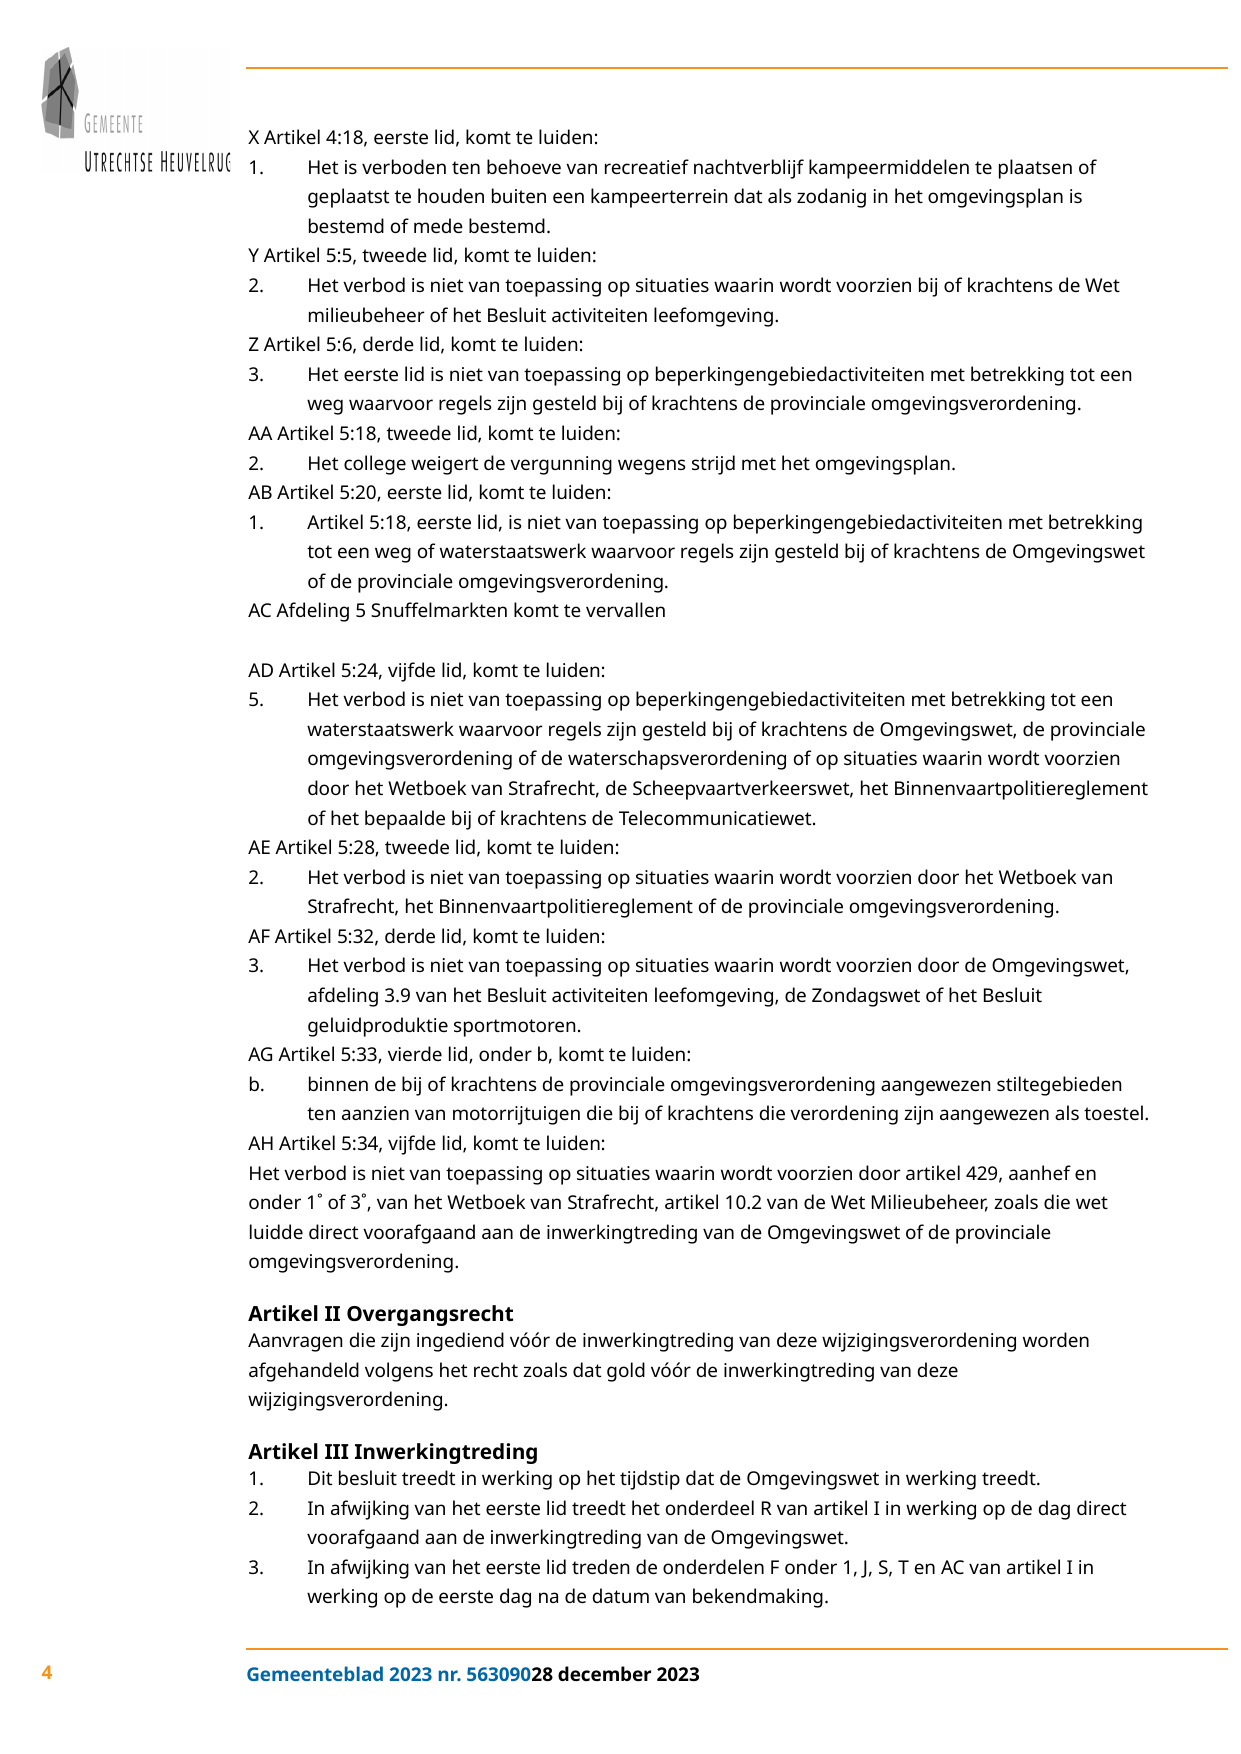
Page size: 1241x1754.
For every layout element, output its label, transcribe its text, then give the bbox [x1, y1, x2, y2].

list Het verbod is niet van toepassing op beperkingengebiedactiviteiten met betrekking tot een waterstaatswerk waarvoor regels zijn gesteld bij of krachtens de Omgevingswet, de provinciale omgevingsverordening of de waterschapsverordening of op situaties waarin wordt voorzien door het Wetboek van Strafrecht, de Scheepvaartverkeerswet, het Binnenvaartpolitiereglement of het bepaalde bij of krachtens de Telecommunicatiewet. [248, 686, 1152, 831]
text AD Artikel 5:24, vijfde lid, komt te luiden: [248, 657, 1152, 683]
text AB Artikel 5:20, eerste lid, komt te luiden: [248, 479, 1152, 505]
list Het verbod is niet van toepassing op situaties waarin wordt voorzien bij of krachtens de Wet milieubeheer of het Besluit activiteiten leefomgeving. [248, 272, 1152, 328]
list Het college weigert de vergunning wegens strijd met het omgevingsplan. [248, 450, 1152, 476]
list Het is verboden ten behoeve van recreatief nachtverblijf kampeermiddelen te plaatsen of geplaatst te houden buiten een kampeerterrein dat als zodanig in het omgevingsplan is bestemd of mede bestemd. [248, 154, 1152, 239]
list Het verbod is niet van toepassing op situaties waarin wordt voorzien door het Wetboek van Strafrecht, het Binnenvaartpolitiereglement of de provinciale omgevingsverordening. [248, 864, 1152, 919]
list In afwijking van het eerste lid treedt het onderdeel R van artikel I in werking op de dag direct voorafgaand aan de inwerkingtreding van de Omgevingswet. [248, 1495, 1152, 1550]
text AC Afdeling 5 Snuffelmarkten komt te vervallen [248, 598, 1152, 623]
list binnen de bij of krachtens de provinciale omgevingsverordening aangewezen stiltegebieden ten aanzien van motorrijtuigen die bij of krachtens die verordening zijn aangewezen als toestel. [248, 1071, 1152, 1126]
list Artikel 5:18, eerste lid, is niet van toepassing op beperkingengebiedactiviteiten met betrekking tot een weg of waterstaatswerk waarvoor regels zijn gesteld bij of krachtens de Omgevingswet of de provinciale omgevingsverordening. [248, 509, 1152, 594]
text Het verbod is niet van toepassing op situaties waarin wordt voorzien door artikel 429, aanhef en onder 1˚ of 3˚, van het Wetboek van Strafrecht, artikel 10.2 van de Wet Milieubeheer, zoals die wet luidde direct voorafgaand aan de inwerkingtreding van de Omgevingswet of de provinciale omgevingsverordening. [248, 1160, 1152, 1274]
list Het eerste lid is niet van toepassing op beperkingengebiedactiviteiten met betrekking tot een weg waarvoor regels zijn gesteld bij of krachtens de provinciale omgevingsverordening. [248, 361, 1152, 416]
text Z Artikel 5:6, derde lid, komt te luiden: [248, 331, 1152, 357]
text AF Artikel 5:32, derde lid, komt te luiden: [248, 923, 1152, 949]
text X Artikel 4:18, eerste lid, komt te luiden: [248, 124, 1152, 150]
text Artikel II Overgangsrecht [248, 1299, 1152, 1327]
list In afwijking van het eerste lid treden de onderdelen F onder 1, J, S, T en AC van artikel I in werking op de eerste dag na de datum van bekendmaking. [248, 1554, 1152, 1609]
text AG Artikel 5:33, vierde lid, onder b, komt te luiden: [248, 1041, 1152, 1067]
text Artikel III Inwerkingtreding [248, 1437, 1152, 1465]
text Y Artikel 5:5, tweede lid, komt te luiden: [248, 243, 1152, 268]
picture [41, 47, 231, 172]
list Het verbod is niet van toepassing op situaties waarin wordt voorzien door de Omgevingswet, afdeling 3.9 van het Besluit activiteiten leefomgeving, de Zondagswet of het Besluit geluidproduktie sportmotoren. [248, 953, 1152, 1038]
text AA Artikel 5:18, tweede lid, komt te luiden: [248, 420, 1152, 446]
text AH Artikel 5:34, vijfde lid, komt te luiden: [248, 1130, 1152, 1156]
text AE Artikel 5:28, tweede lid, komt te luiden: [248, 834, 1152, 860]
text Aanvragen die zijn ingediend vóór de inwerkingtreding van deze wijzigingsverordening worden afgehandeld volgens het recht zoals dat gold vóór de inwerkingtreding van deze wijzigingsverordening. [248, 1327, 1152, 1412]
list Dit besluit treedt in werking op het tijdstip dat de Omgevingswet in werking treedt. [248, 1465, 1152, 1491]
